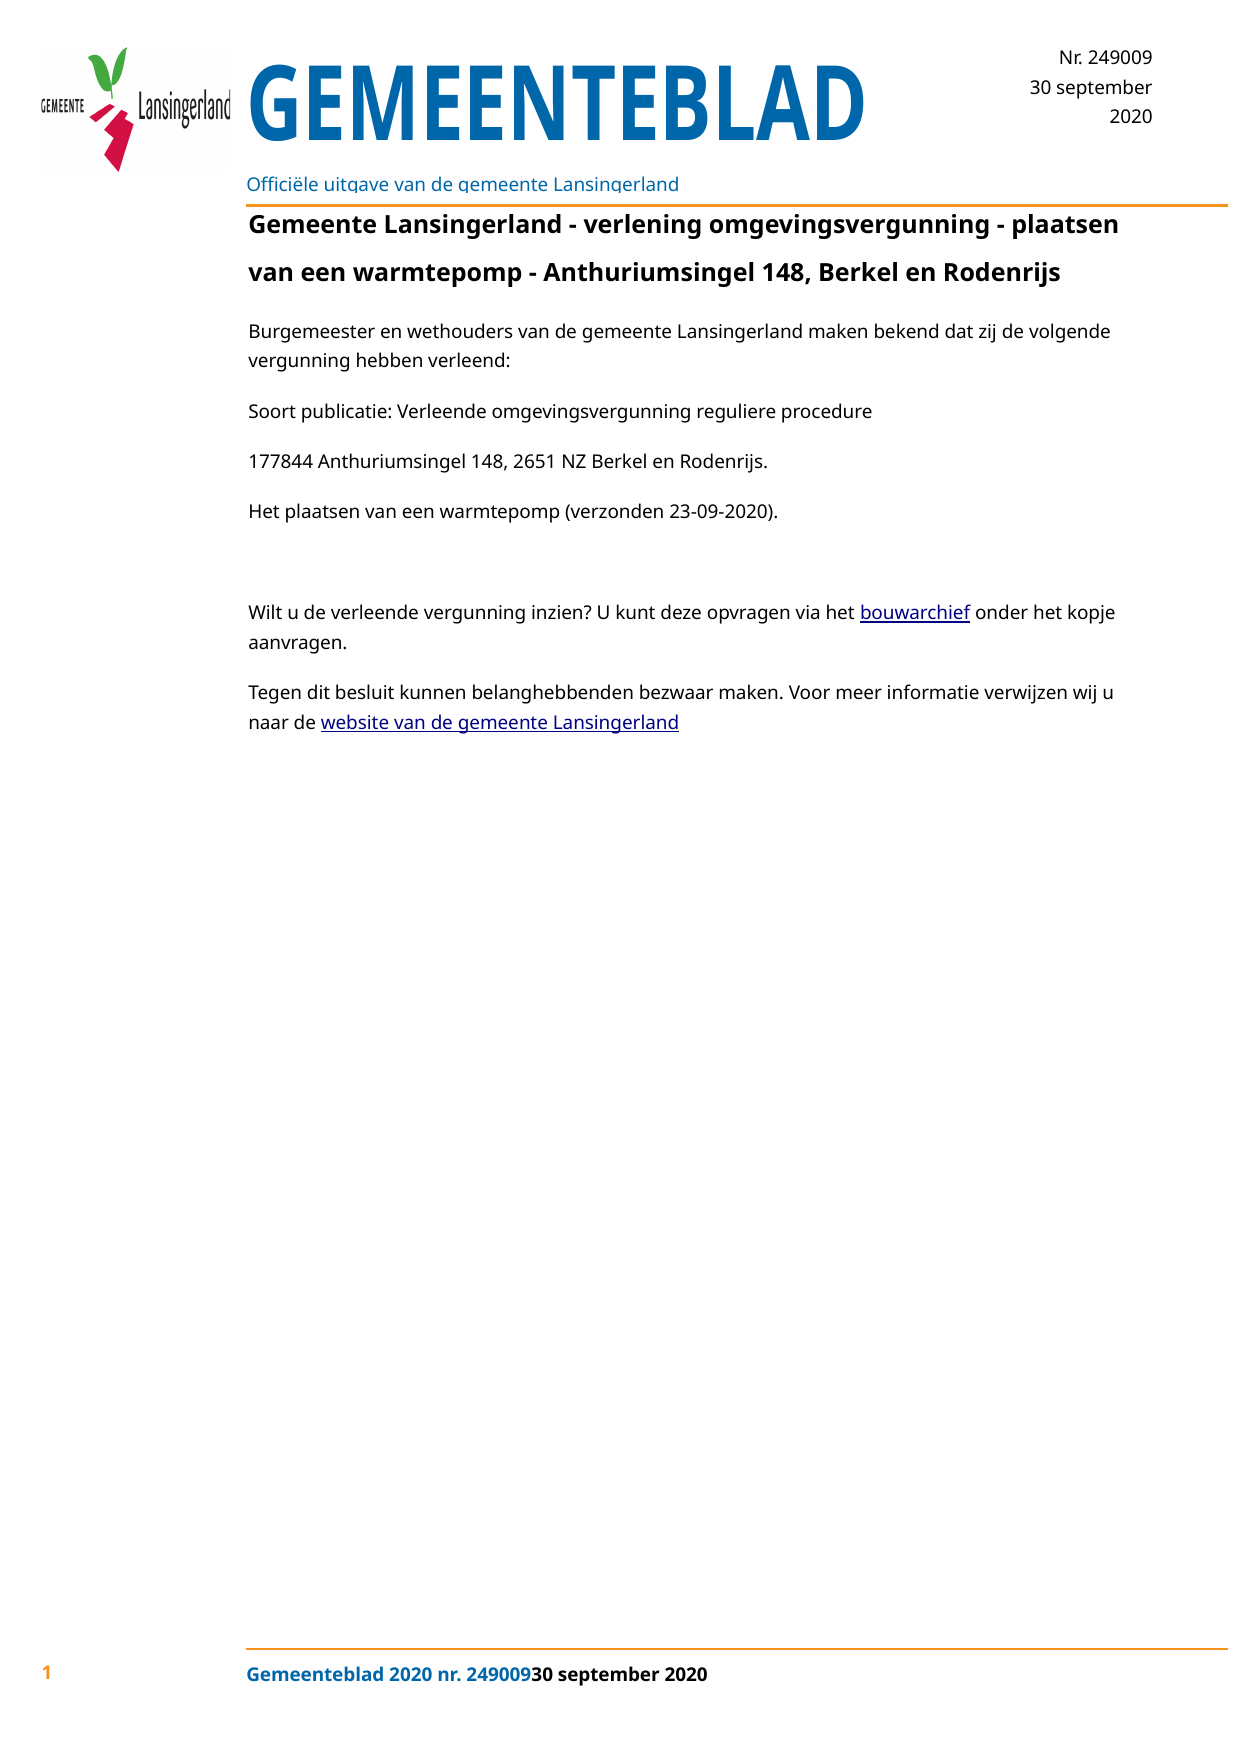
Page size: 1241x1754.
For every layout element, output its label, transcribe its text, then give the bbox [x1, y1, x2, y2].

text Het plaatsen van een warmtepomp (verzonden 23-09-2020). [248, 499, 1152, 524]
picture [41, 47, 231, 172]
text Wilt u de verleende vergunning inzien? U kunt deze opvragen via het bouwarchief onder het kopje aanvragen. [248, 599, 1152, 655]
text Soort publicatie: Verleende omgevingsvergunning reguliere procedure [248, 398, 1152, 424]
text Tegen dit besluit kunnen belanghebbenden bezwaar maken. Voor meer informatie verwijzen wij u naar de website van de gemeente Lansingerland [248, 679, 1152, 735]
text 177844 Anthuriumsingel 148, 2651 NZ Berkel en Rodenrijs. [248, 448, 1152, 474]
text Gemeente Lansingerland - verlening omgevingsvergunning - plaatsen van een warmtepomp - Anthuriumsingel 148, Berkel en Rodenrijs [248, 207, 1152, 288]
text Burgemeester en wethouders van de gemeente Lansingerland maken bekend dat zij de volgende vergunning hebben verleend: [248, 318, 1152, 373]
